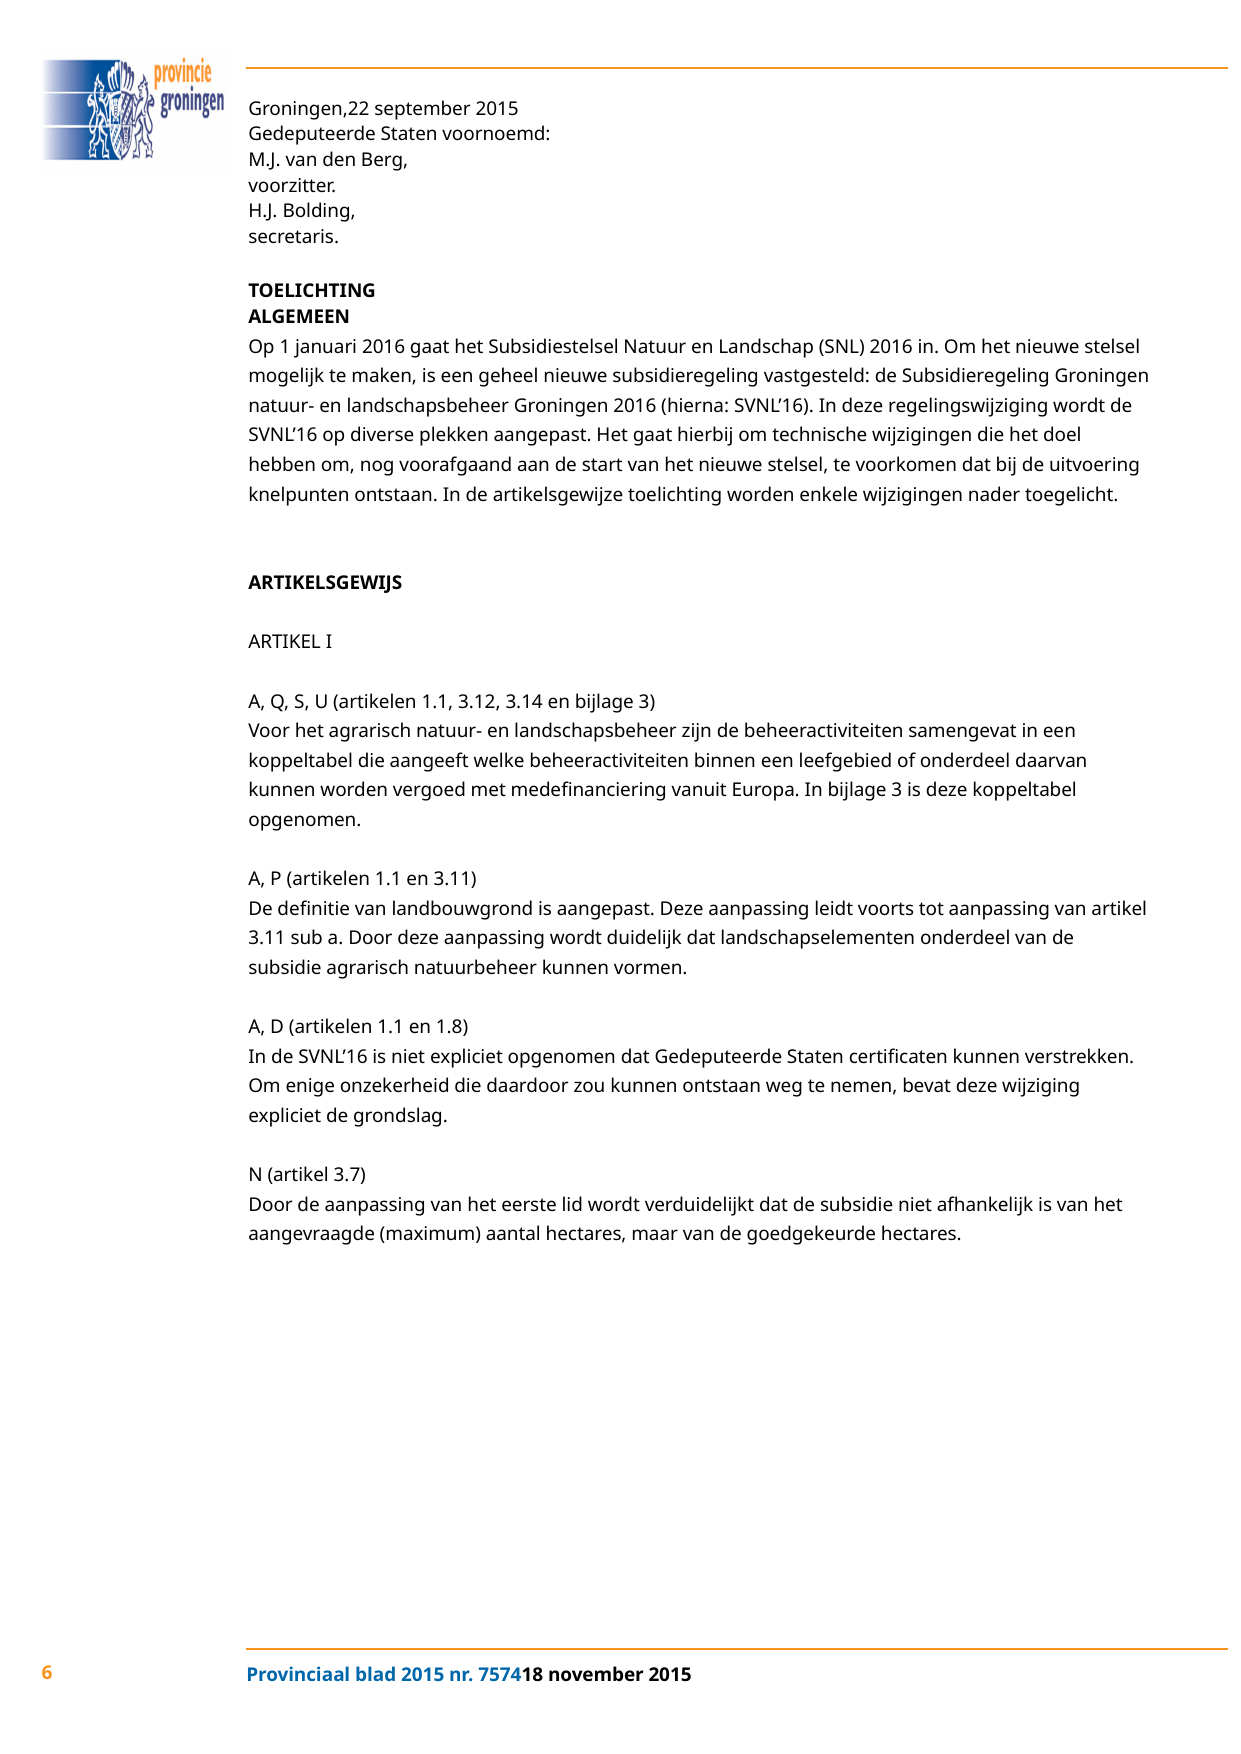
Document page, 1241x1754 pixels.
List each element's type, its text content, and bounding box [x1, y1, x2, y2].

text ARTIKELSGEWIJS [248, 569, 1152, 595]
text A, Q, S, U (artikelen 1.1, 3.12, 3.14 en bijlage 3) [248, 688, 1152, 714]
text In de SVNL’16 is niet expliciet opgenomen dat Gedeputeerde Staten certificaten kunnen verstrekken. Om enige onzekerheid die daardoor zou kunnen ontstaan weg te nemen, bevat deze wijziging expliciet de grondslag. [248, 1043, 1152, 1128]
text Voor het agrarisch natuur- en landschapsbeheer zijn de beheeractiviteiten samengevat in een koppeltabel die aangeeft welke beheeractiviteiten binnen een leefgebied of onderdeel daarvan kunnen worden vergoed met medefinanciering vanuit Europa. In bijlage 3 is deze koppeltabel opgenomen. [248, 717, 1152, 832]
text voorzitter. [248, 172, 1152, 198]
text ALGEMEEN [248, 303, 1152, 329]
text Gedeputeerde Staten voornoemd: [248, 121, 1152, 146]
text Door de aanpassing van het eerste lid wordt verduidelijkt dat de subsidie niet afhankelijk is van het aangevraagde (maximum) aantal hectares, maar van de goedgekeurde hectares. [248, 1191, 1152, 1246]
picture [41, 47, 231, 172]
text H.J. Bolding, [248, 198, 1152, 223]
text secretaris. [248, 223, 1152, 249]
text Op 1 januari 2016 gaat het Subsidiestelsel Natuur en Landschap (SNL) 2016 in. Om het nieuwe stelsel mogelijk te maken, is een geheel nieuwe subsidieregeling vastgesteld: de Subsidieregeling Groningen natuur- en landschapsbeheer Groningen 2016 (hierna: SVNL’16). In deze regelingswijziging wordt de SVNL’16 op diverse plekken aangepast. Het gaat hierbij om technische wijzigingen die het doel hebben om, nog voorafgaand aan de start van het nieuwe stelsel, te voorkomen dat bij de uitvoering knelpunten ontstaan. In de artikelsgewijze toelichting worden enkele wijzigingen nader toegelicht. [248, 333, 1152, 507]
text M.J. van den Berg, [248, 146, 1152, 172]
text TOELICHTING [248, 275, 1152, 303]
text A, D (artikelen 1.1 en 1.8) [248, 1013, 1152, 1039]
text Groningen,22 september 2015 [248, 95, 1152, 121]
text A, P (artikelen 1.1 en 3.11) [248, 865, 1152, 891]
text N (artikel 3.7) [248, 1161, 1152, 1187]
text De definitie van landbouwgrond is aangepast. Deze aanpassing leidt voorts tot aanpassing van artikel 3.11 sub a. Door deze aanpassing wordt duidelijk dat landschapselementen onderdeel van de subsidie agrarisch natuurbeheer kunnen vormen. [248, 895, 1152, 980]
text ARTIKEL I [248, 629, 1152, 654]
